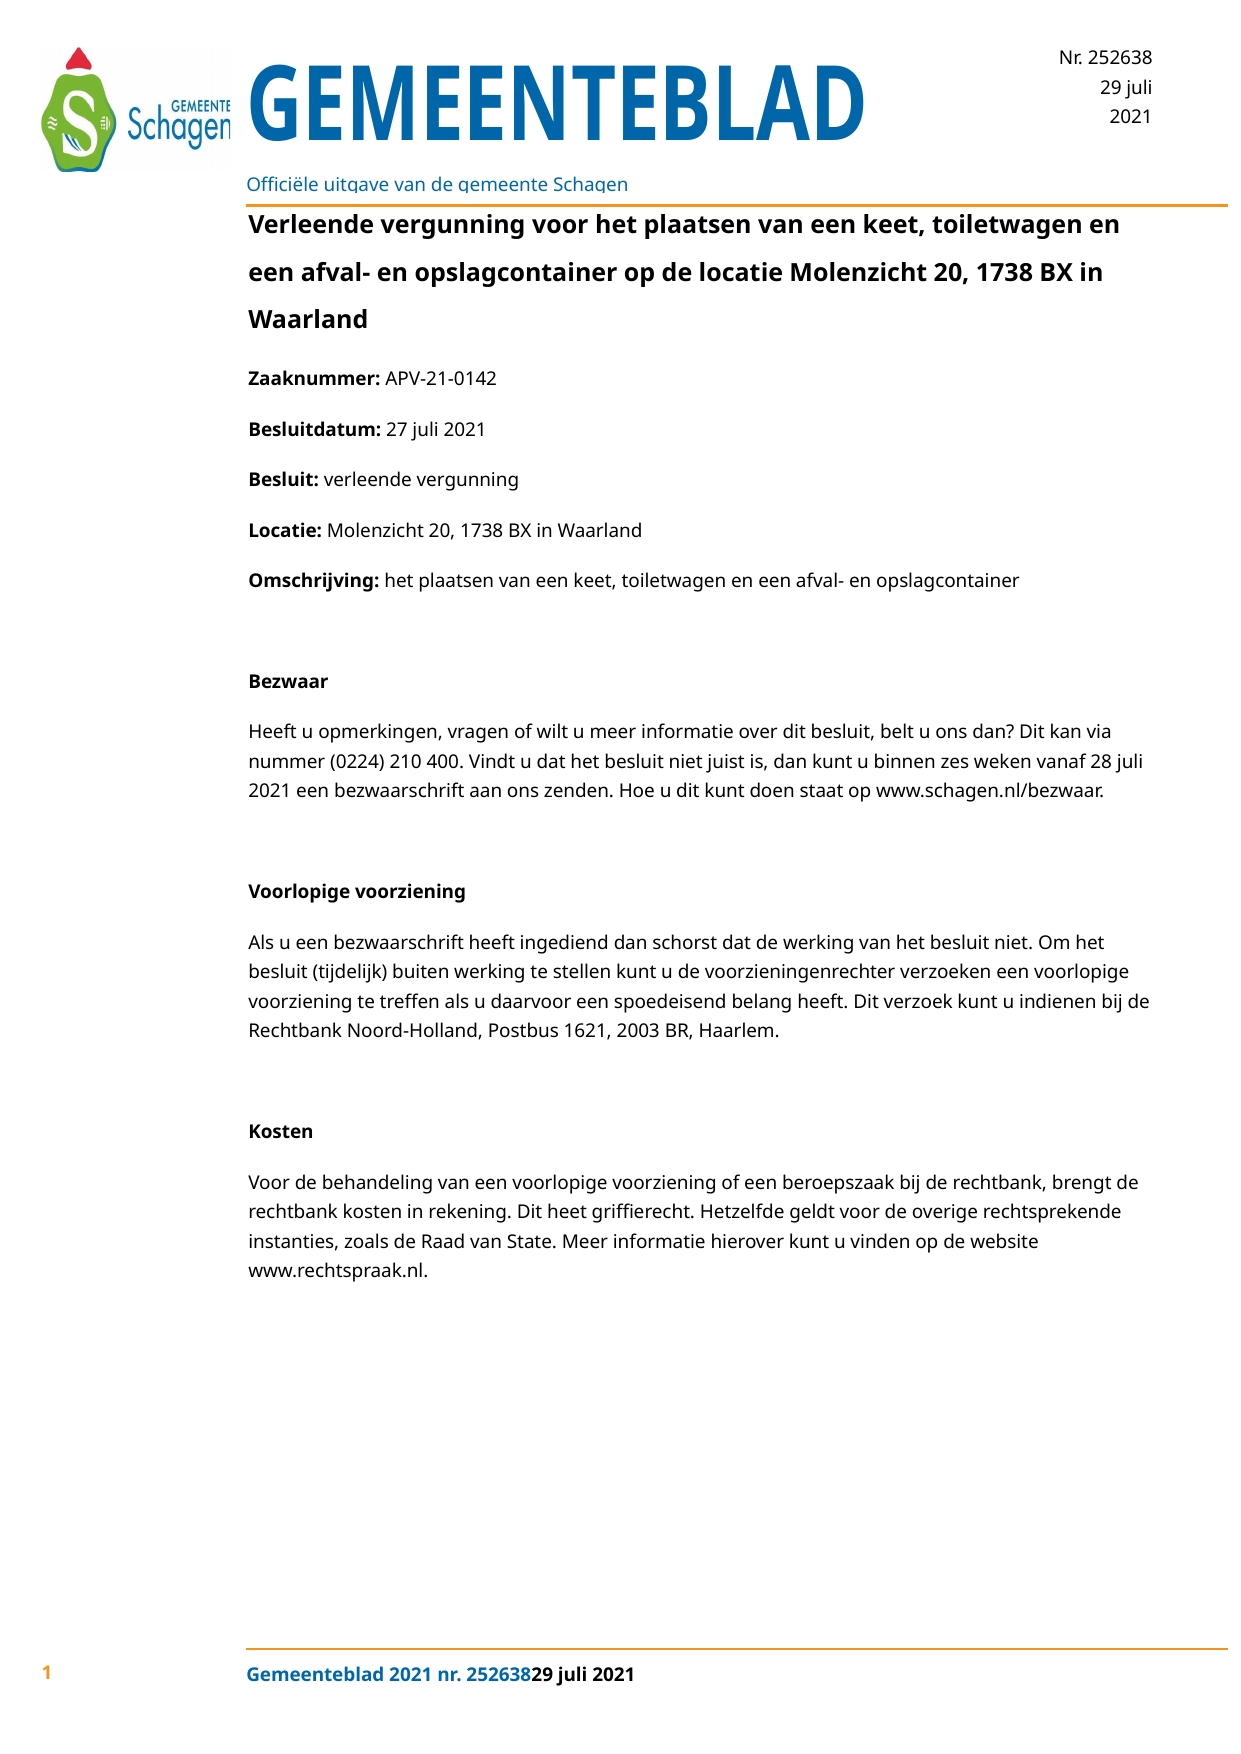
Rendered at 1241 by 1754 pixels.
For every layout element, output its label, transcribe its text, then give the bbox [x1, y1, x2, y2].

text Omschrijving: het plaatsen van een keet, toiletwagen en een afval- en opslagcontainer [248, 567, 1152, 593]
text Locatie: Molenzicht 20, 1738 BX in Waarland [248, 517, 1152, 542]
text Heeft u opmerkingen, vragen of wilt u meer informatie over dit besluit, belt u ons dan? Dit kan via nummer (0224) 210 400. Vindt u dat het besluit niet juist is, dan kunt u binnen zes weken vanaf 28 juli 2021 een bezwaarschrift aan ons zenden. Hoe u dit kunt doen staat op www.schagen.nl/bezwaar. [248, 718, 1152, 803]
text Voorlopige voorziening [248, 878, 1152, 904]
text Besluit: verleende vergunning [248, 466, 1152, 492]
text Voor de behandeling van een voorlopige voorziening of een beroepszaak bij de rechtbank, brengt de rechtbank kosten in rekening. Dit heet griffierecht. Hetzelfde geldt voor de overige rechtsprekende instanties, zoals de Raad van State. Meer informatie hierover kunt u vinden op de website www.rechtspraak.nl. [248, 1169, 1152, 1283]
text Zaaknummer: APV-21-0142 [248, 366, 1152, 391]
text Besluitdatum: 27 juli 2021 [248, 416, 1152, 442]
text Bezwaar [248, 668, 1152, 694]
text Kosten [248, 1118, 1152, 1144]
text Als u een bezwaarschrift heeft ingediend dan schorst dat de werking van het besluit niet. Om het besluit (tijdelijk) buiten werking te stellen kunt u de voorzieningenrechter verzoeken een voorlopige voorziening te treffen als u daarvoor een spoedeisend belang heeft. Dit verzoek kunt u indienen bij de Rechtbank Noord-Holland, Postbus 1621, 2003 BR, Haarlem. [248, 929, 1152, 1043]
picture [41, 47, 231, 172]
text Verleende vergunning voor het plaatsen van een keet, toiletwagen en een afval- en opslagcontainer op de locatie Molenzicht 20, 1738 BX in Waarland [248, 207, 1152, 336]
